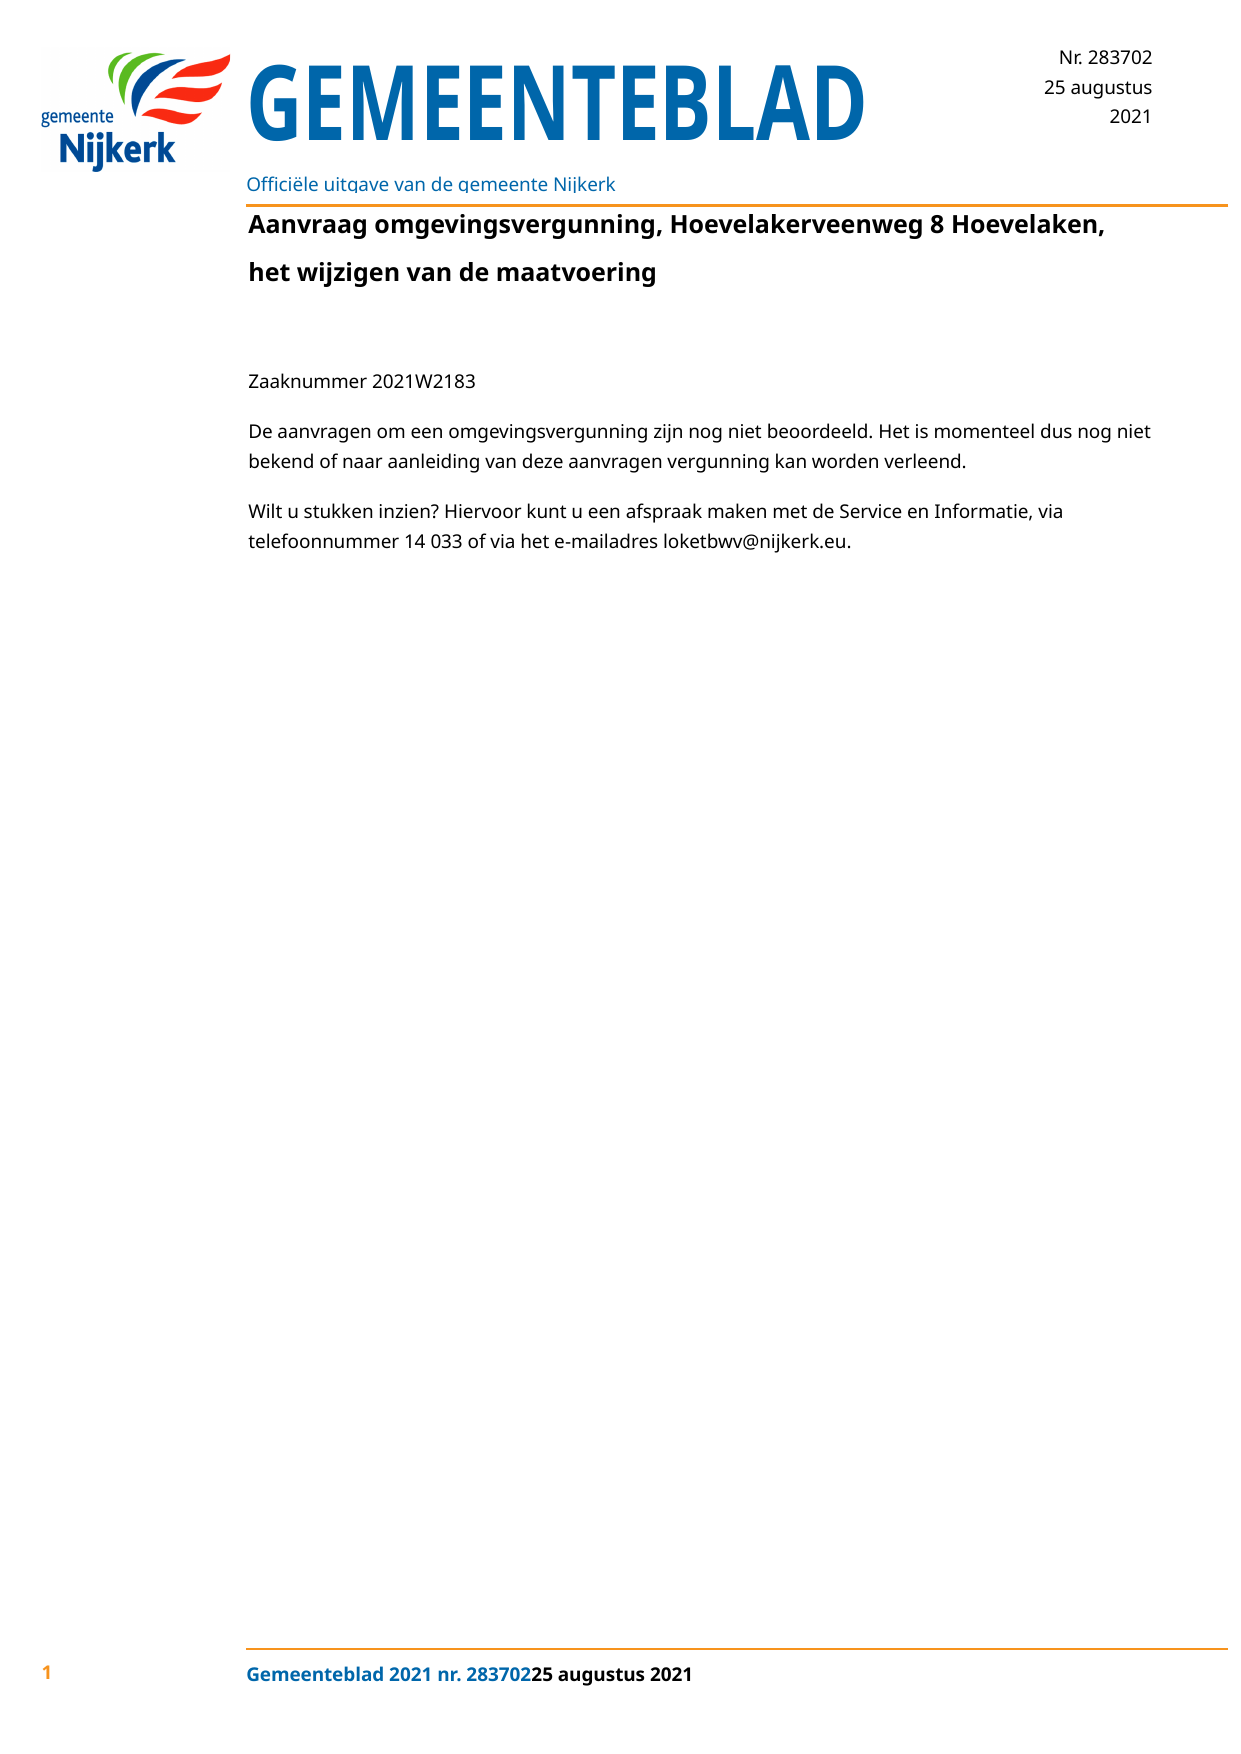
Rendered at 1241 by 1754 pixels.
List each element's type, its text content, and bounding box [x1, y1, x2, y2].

text Zaaknummer 2021W2183 [248, 368, 1152, 394]
text Aanvraag omgevingsvergunning, Hoevelakerveenweg 8 Hoevelaken, het wijzigen van de maatvoering [248, 207, 1152, 288]
text De aanvragen om een omgevingsvergunning zijn nog niet beoordeeld. Het is momenteel dus nog niet bekend of naar aanleiding van deze aanvragen vergunning kan worden verleend. [248, 419, 1152, 474]
picture [41, 47, 231, 172]
text Wilt u stukken inzien? Hiervoor kunt u een afspraak maken met de Service en Informatie, via telefoonnummer 14 033 of via het e-mailadres loketbwv@nijkerk.eu. [248, 499, 1152, 554]
